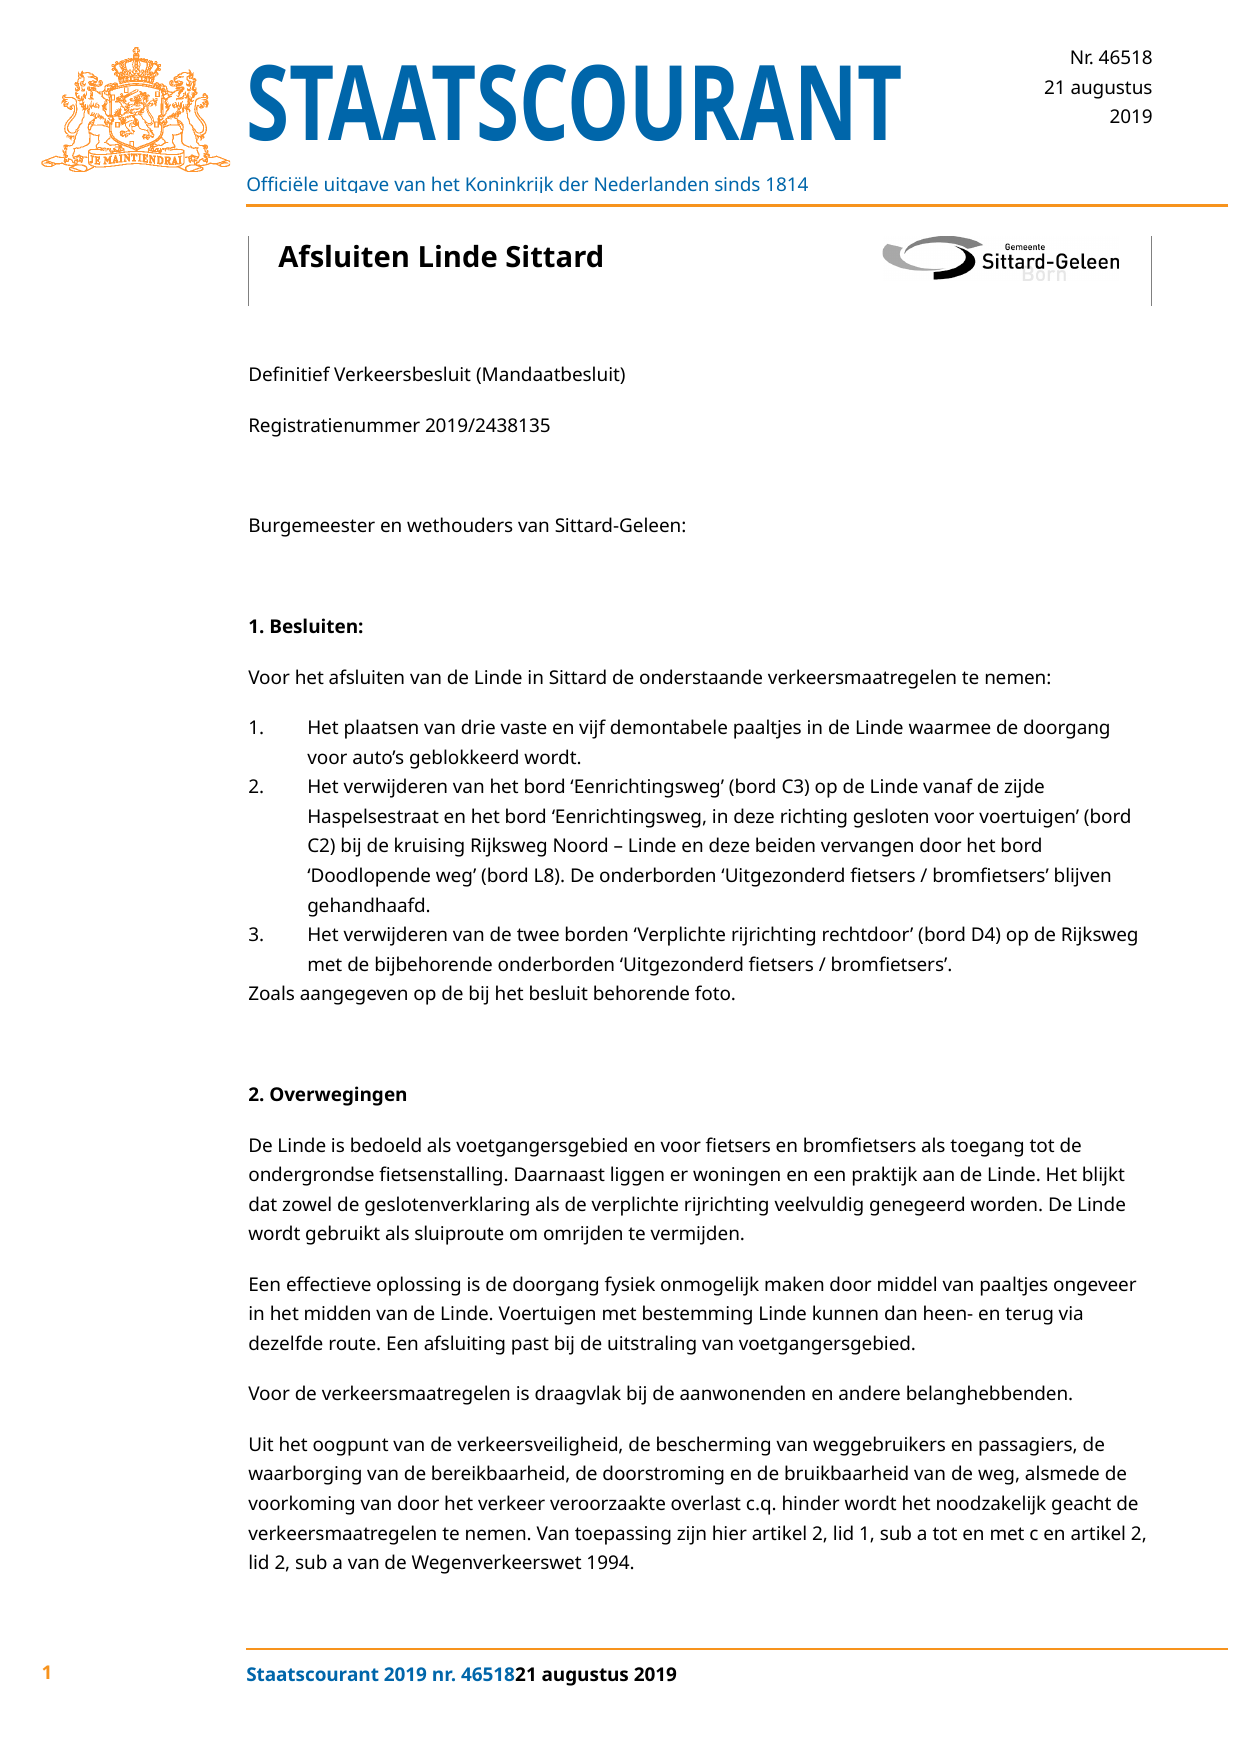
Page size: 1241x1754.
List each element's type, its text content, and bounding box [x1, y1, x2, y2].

text Voor het afsluiten van de Linde in Sittard de onderstaande verkeersmaatregelen te nemen: [248, 664, 1152, 690]
text 1. Besluiten: [248, 613, 1152, 639]
picture [41, 47, 231, 172]
text Registratienummer 2019/2438135 [248, 412, 1152, 438]
list Het plaatsen van drie vaste en vijf demontabele paaltjes in de Linde waarmee de doorgang voor auto’s geblokkeerd wordt. [248, 714, 1152, 770]
text Definitief Verkeersbesluit (Mandaatbesluit) [248, 361, 1152, 387]
list Het verwijderen van het bord ‘Eenrichtingsweg’ (bord C3) op de Linde vanaf de zijde Haspelsestraat en het bord ‘Eenrichtingsweg, in deze richting gesloten voor voertuigen’ (bord C2) bij de kruising Rijksweg Noord – Linde en deze beiden vervangen door het bord ‘Doodlopende weg’ (bord L8). De onderborden ‘Uitgezonderd fietsers / bromfietsers’ blijven gehandhaafd. [248, 773, 1152, 918]
text Zoals aangegeven op de bij het besluit behorende foto. [248, 981, 1152, 1006]
text Een effectieve oplossing is de doorgang fysiek onmogelijk maken door middel van paaltjes ongeveer in het midden van de Linde. Voertuigen met bestemming Linde kunnen dan heen- en terug via dezelfde route. Een afsluiting past bij de uitstraling van voetgangersgebied. [248, 1271, 1152, 1356]
list Het verwijderen van de twee borden ‘Verplichte rijrichting rechtdoor’ (bord D4) op de Rijksweg met de bijbehorende onderborden ‘Uitgezonderd fietsers / bromfietsers’. [248, 921, 1152, 977]
text 2. Overwegingen [248, 1081, 1152, 1107]
table_header [850, 236, 1151, 306]
text De Linde is bedoeld als voetgangersgebied en voor fietsers en bromfietsers als toegang tot de ondergrondse fietsenstalling. Daarnaast liggen er woningen en een praktijk aan de Linde. Het blijkt dat zowel de geslotenverklaring als de verplichte rijrichting veelvuldig genegeerd worden. De Linde wordt gebruikt als sluiproute om omrijden te vermijden. [248, 1132, 1152, 1246]
table_header Afsluiten Linde Sittard [249, 236, 850, 306]
text Voor de verkeersmaatregelen is draagvlak bij de aanwonenden en andere belanghebbenden. [248, 1381, 1152, 1406]
picture [882, 236, 1119, 281]
text Uit het oogpunt van de verkeersveiligheid, de bescherming van weggebruikers en passagiers, de waarborging van de bereikbaarheid, de doorstroming en de bruikbaarheid van de weg, alsmede de voorkoming van door het verkeer veroorzaakte overlast c.q. hinder wordt het noodzakelijk geacht de verkeersmaatregelen te nemen. Van toepassing zijn hier artikel 2, lid 1, sub a tot en met c en artikel 2, lid 2, sub a van de Wegenverkeerswet 1994. [248, 1431, 1152, 1575]
text Burgemeester en wethouders van Sittard-Geleen: [248, 513, 1152, 538]
